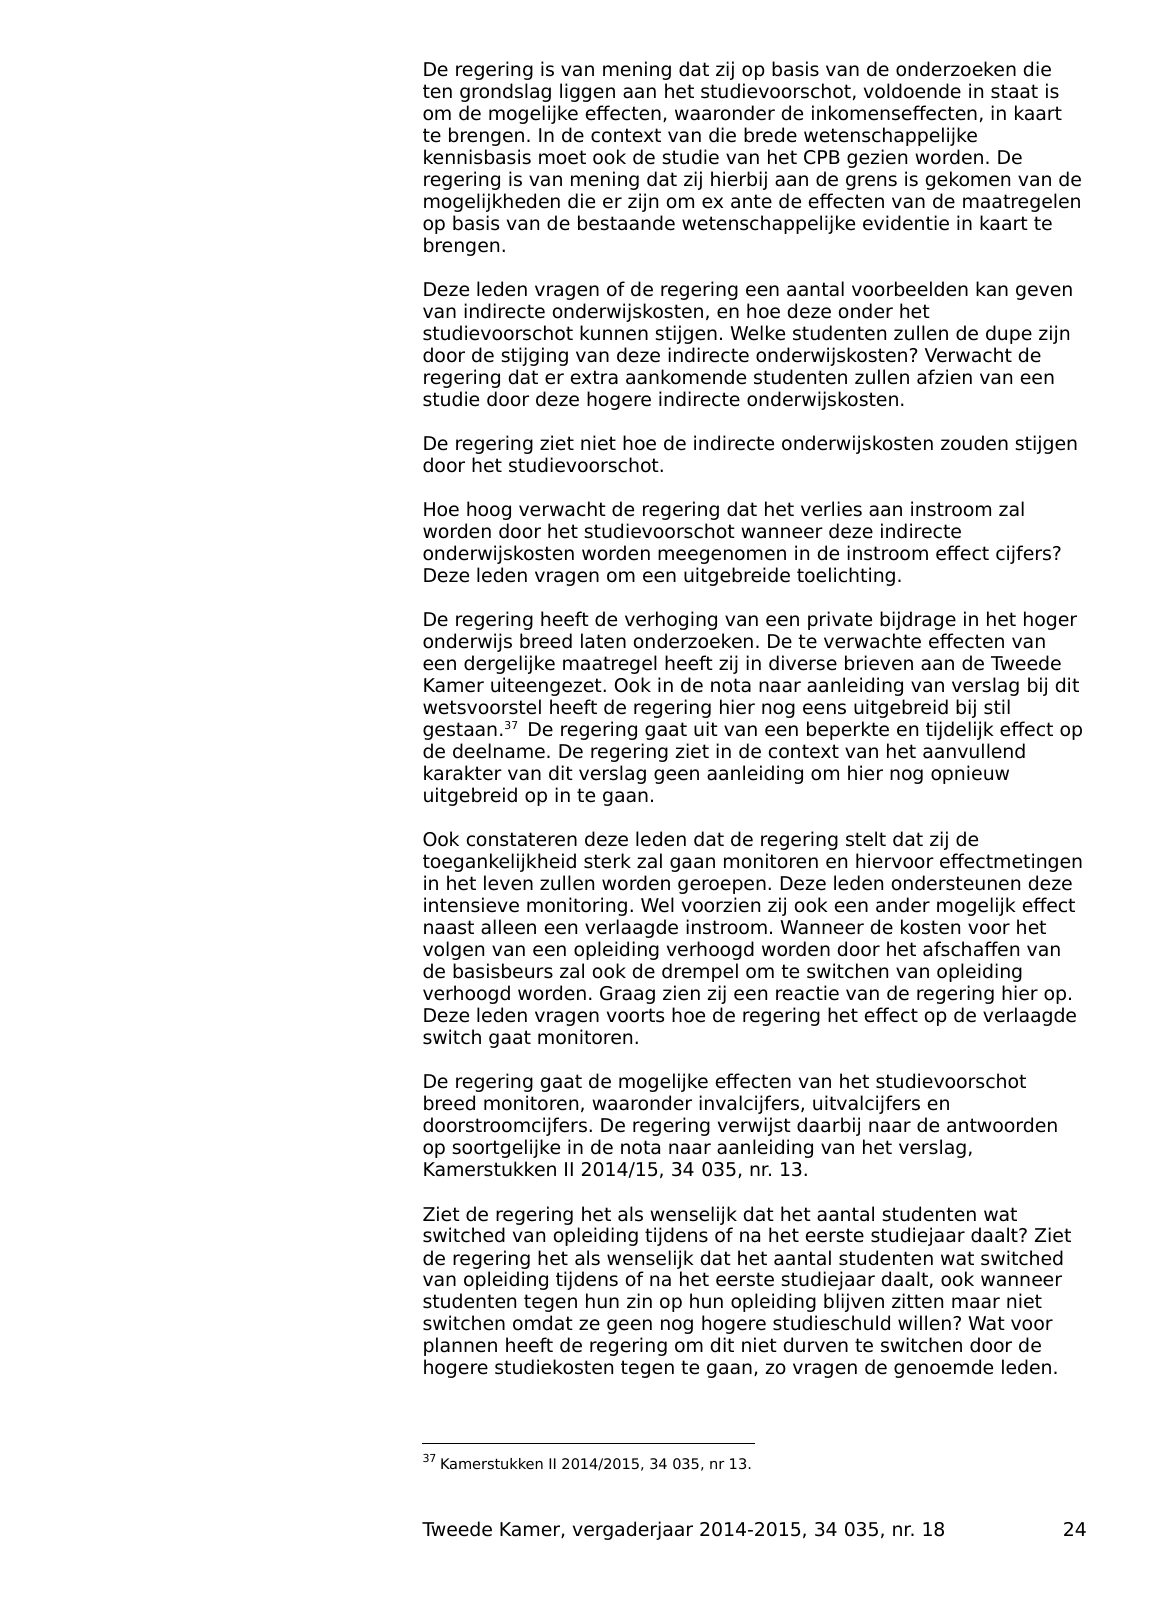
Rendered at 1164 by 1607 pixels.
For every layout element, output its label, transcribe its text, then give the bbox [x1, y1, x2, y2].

text Ook constateren deze leden dat de regering stelt dat zij de toegankelijkheid sterk zal gaan monitoren en hiervoor effectmetingen in het leven zullen worden geroepen. Deze leden ondersteunen deze intensieve monitoring. Wel voorzien zij ook een ander mogelijk effect naast alleen een verlaagde instroom. Wanneer de kosten voor het volgen van een opleiding verhoogd worden door het afschaffen van de basisbeurs zal ook de drempel om te switchen van opleiding verhoogd worden. Graag zien zij een reactie van de regering hier op. [422, 829, 1087, 1005]
text De regering gaat de mogelijke effecten van het studievoorschot breed monitoren, waaronder invalcijfers, uitvalcijfers en doorstroomcijfers. De regering verwijst daarbij naar de antwoorden op soortgelijke in de nota naar aanleiding van het verslag, Kamerstukken II 2014/15, 34 035, nr. 13. [422, 1071, 1087, 1181]
text Hoe hoog verwacht de regering dat het verlies aan instroom zal worden door het studievoorschot wanneer deze indirecte onderwijskosten worden meegenomen in de instroom effect cijfers? Deze leden vragen om een uitgebreide toelichting. [422, 499, 1087, 587]
text De regering is van mening dat zij op basis van de onderzoeken die ten grondslag liggen aan het studievoorschot, voldoende in staat is om de mogelijke effecten, waaronder de inkomenseffecten, in kaart te brengen. In de context van die brede wetenschappelijke kennisbasis moet ook de studie van het CPB gezien worden. De regering is van mening dat zij hierbij aan de grens is gekomen van de mogelijkheden die er zijn om ex ante de effecten van de maatregelen op basis van de bestaande wetenschappelijke evidentie in kaart te brengen. [422, 59, 1087, 257]
text De regering heeft de verhoging van een private bijdrage in het hoger onderwijs breed laten onderzoeken. De te verwachte effecten van een dergelijke maatregel heeft zij in diverse brieven aan de Tweede Kamer uiteengezet. Ook in de nota naar aanleiding van verslag bij dit wetsvoorstel heeft de regering hier nog eens uitgebreid bij stil gestaan. De regering gaat uit van een beperkte en tijdelijk effect op de deelname. De regering ziet in de context van het aanvullend karakter van dit verslag geen aanleiding om hier nog opnieuw uitgebreid op in te gaan. [422, 609, 1087, 807]
text Kamerstukken II 2014/2015, 34 035, nr 13. [422, 1452, 1087, 1474]
text Deze leden vragen of de regering een aantal voorbeelden kan geven van indirecte onderwijskosten, en hoe deze onder het studievoorschot kunnen stijgen. Welke studenten zullen de dupe zijn door de stijging van deze indirecte onderwijskosten? Verwacht de regering dat er extra aankomende studenten zullen afzien van een studie door deze hogere indirecte onderwijskosten. [422, 279, 1087, 411]
text De regering ziet niet hoe de indirecte onderwijskosten zouden stijgen door het studievoorschot. [422, 433, 1087, 477]
text Ziet de regering het als wenselijk dat het aantal studenten wat switched van opleiding tijdens of na het eerste studiejaar daalt? Ziet de regering het als wenselijk dat het aantal studenten wat switched van opleiding tijdens of na het eerste studiejaar daalt, ook wanneer studenten tegen hun zin op hun opleiding blijven zitten maar niet switchen omdat ze geen nog hogere studieschuld willen? Wat voor plannen heeft de regering om dit niet durven te switchen door de hogere studiekosten tegen te gaan, zo vragen de genoemde leden. [422, 1203, 1087, 1379]
text Deze leden vragen voorts hoe de regering het effect op de verlaagde switch gaat monitoren. [422, 1005, 1087, 1049]
